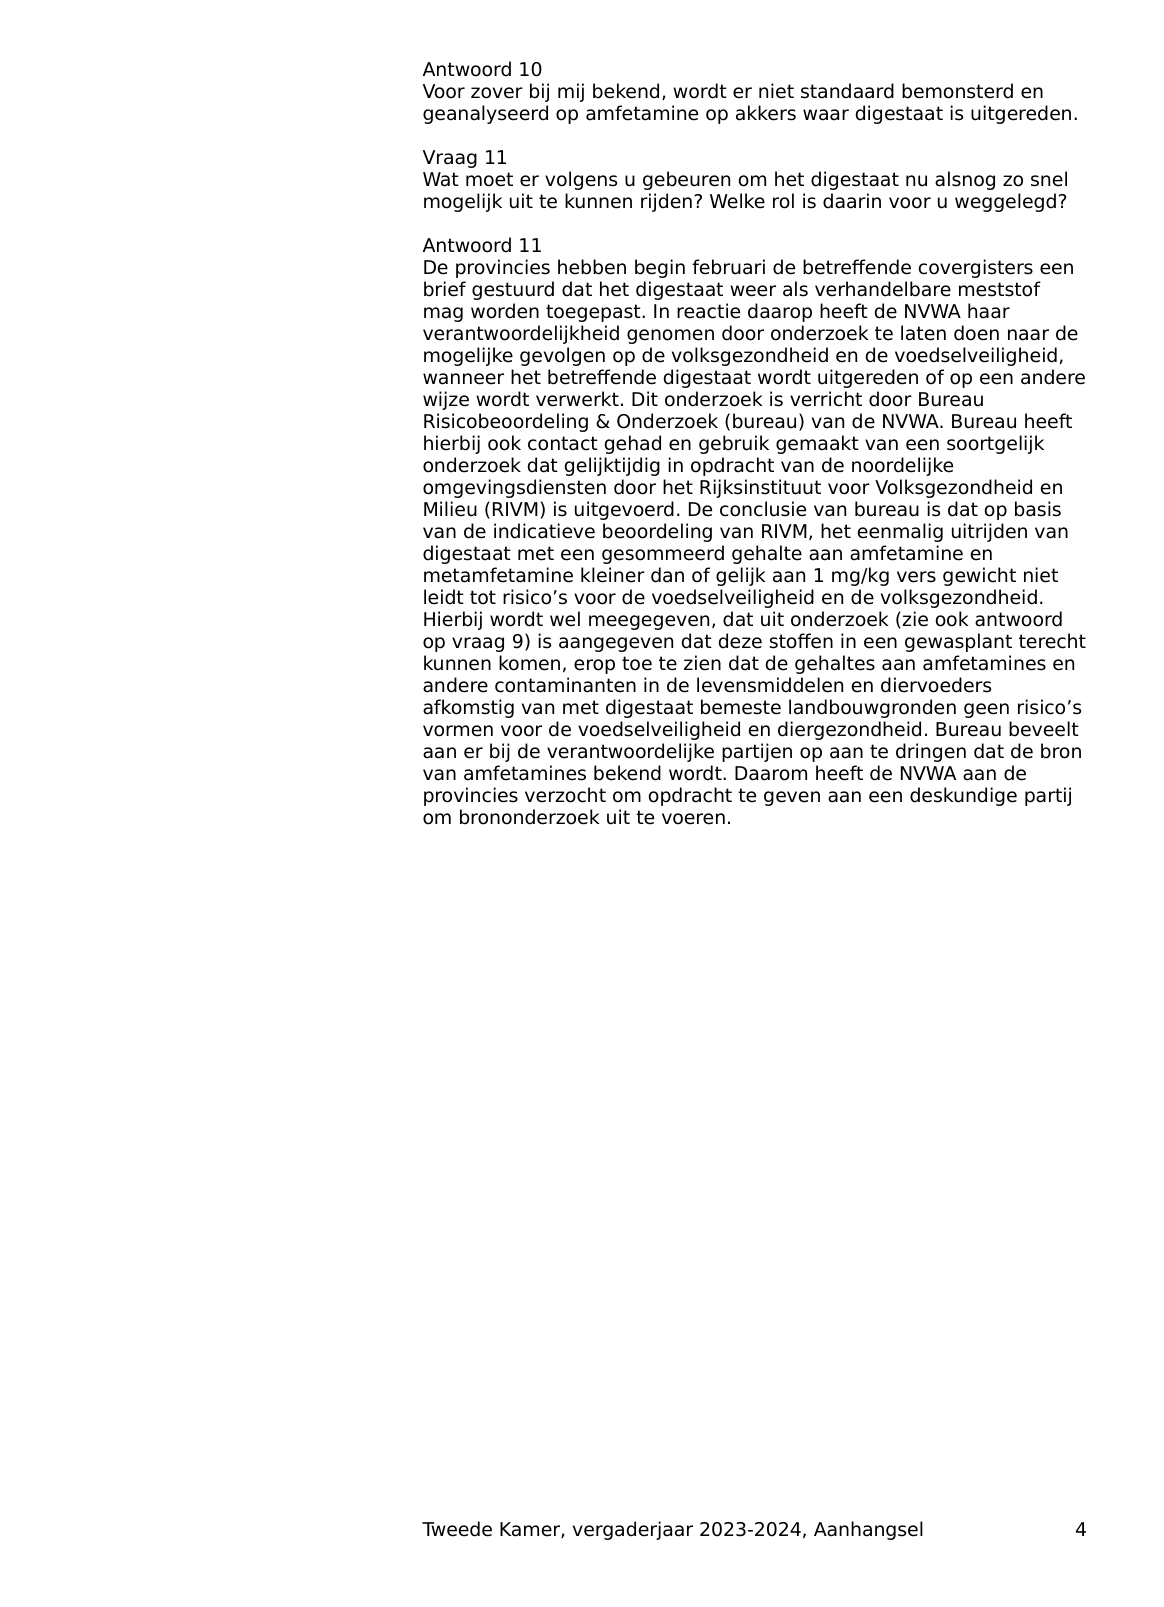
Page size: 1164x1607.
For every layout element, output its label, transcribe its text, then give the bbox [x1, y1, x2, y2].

text Vraag 11 [422, 147, 1087, 169]
text Wat moet er volgens u gebeuren om het digestaat nu alsnog zo snel mogelijk uit te kunnen rijden? Welke rol is daarin voor u weggelegd? [422, 169, 1087, 213]
text Antwoord 10 [422, 59, 1087, 81]
text Antwoord 11 [422, 235, 1087, 257]
text Voor zover bij mij bekend, wordt er niet standaard bemonsterd en geanalyseerd op amfetamine op akkers waar digestaat is uitgereden. [422, 81, 1087, 125]
text De provincies hebben begin februari de betreffende covergisters een brief gestuurd dat het digestaat weer als verhandelbare meststof mag worden toegepast. In reactie daarop heeft de NVWA haar verantwoordelijkheid genomen door onderzoek te laten doen naar de mogelijke gevolgen op de volksgezondheid en de voedselveiligheid, wanneer het betreffende digestaat wordt uitgereden of op een andere wijze wordt verwerkt. Dit onderzoek is verricht door Bureau Risicobeoordeling & Onderzoek (bureau) van de NVWA. Bureau heeft hierbij ook contact gehad en gebruik gemaakt van een soortgelijk onderzoek dat gelijktijdig in opdracht van de noordelijke omgevingsdiensten door het Rijksinstituut voor Volksgezondheid en Milieu (RIVM) is uitgevoerd. De conclusie van bureau is dat op basis van de indicatieve beoordeling van RIVM, het eenmalig uitrijden van digestaat met een gesommeerd gehalte aan amfetamine en metamfetamine kleiner dan of gelijk aan 1 mg/kg vers gewicht niet leidt tot risico’s voor de voedselveiligheid en de volksgezondheid. Hierbij wordt wel meegegeven, dat uit onderzoek (zie ook antwoord op vraag 9) is aangegeven dat deze stoffen in een gewasplant terecht kunnen komen, erop toe te zien dat de gehaltes aan amfetamines en andere contaminanten in de levensmiddelen en diervoeders afkomstig van met digestaat bemeste landbouwgronden geen risico’s vormen voor de voedselveiligheid en diergezondheid. Bureau beveelt aan er bij de verantwoordelijke partijen op aan te dringen dat de bron van amfetamines bekend wordt. Daarom heeft de NVWA aan de provincies verzocht om opdracht te geven aan een deskundige partij om brononderzoek uit te voeren. [422, 257, 1087, 829]
